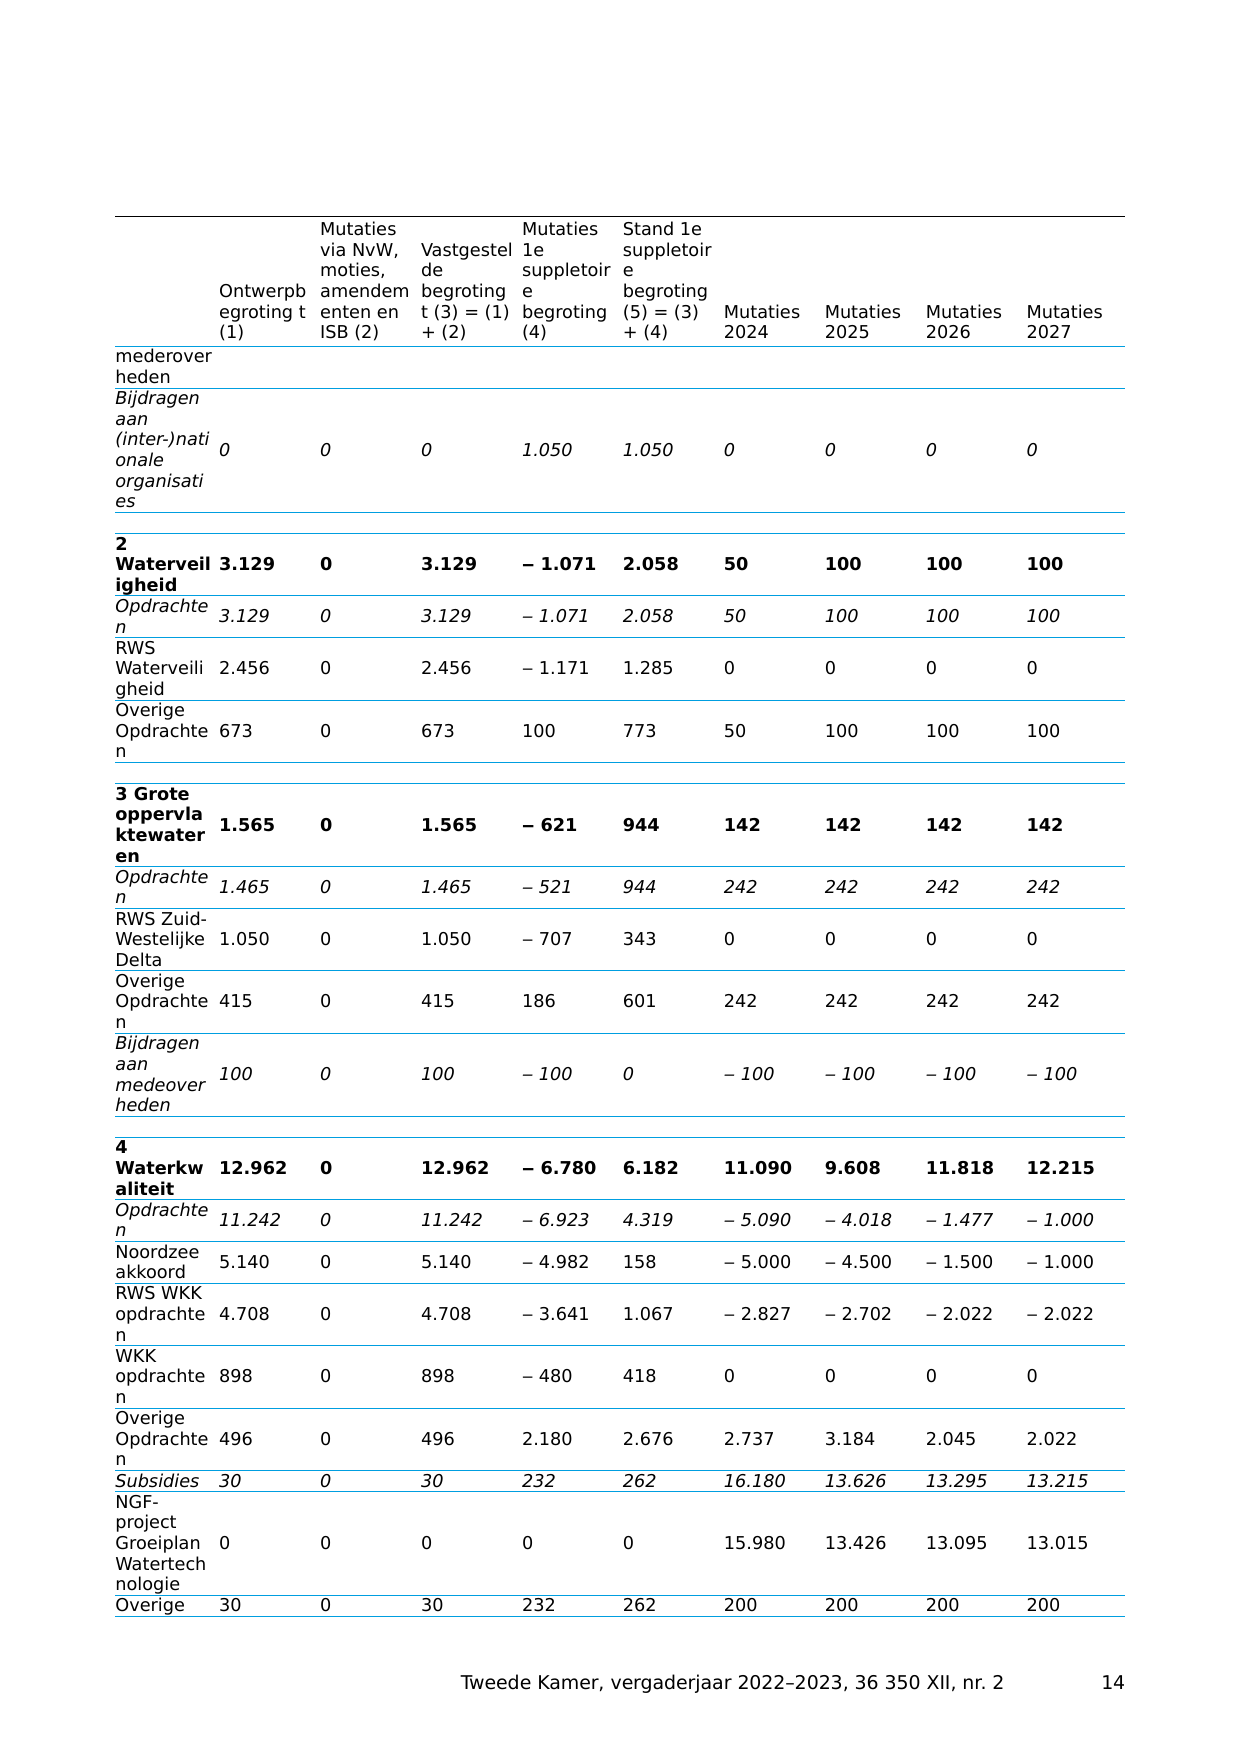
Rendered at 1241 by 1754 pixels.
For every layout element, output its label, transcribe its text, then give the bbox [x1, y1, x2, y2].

table_cell 100 [216, 1034, 317, 1116]
table_cell 944 [620, 867, 721, 908]
table_cell 773 [620, 701, 721, 762]
table_cell 2.737 [721, 1409, 822, 1470]
table_cell 100 [519, 701, 620, 762]
table_cell 0 [216, 1492, 317, 1595]
table_cell ‒ 621 [519, 784, 620, 866]
table_cell 496 [216, 1409, 317, 1470]
table_cell 100 [923, 701, 1023, 762]
table_cell [317, 513, 418, 533]
table_cell 30 [418, 1471, 519, 1491]
table_cell 0 [418, 1492, 519, 1595]
table_cell 30 [216, 1596, 317, 1616]
table_cell 3.184 [822, 1409, 923, 1470]
table_cell 0 [923, 1346, 1023, 1408]
table_cell Overige [115, 1596, 216, 1616]
table_cell ‒ 4.500 [822, 1242, 923, 1283]
table_cell ‒ 3.641 [519, 1284, 620, 1345]
table_cell 0 [721, 909, 822, 970]
table_cell Overige Opdrachten [115, 971, 216, 1033]
table_cell 0 [418, 389, 519, 512]
table_cell 2.058 [620, 534, 721, 595]
table_cell 0 [317, 1596, 418, 1616]
table_cell 11.818 [923, 1138, 1023, 1199]
table_cell [1024, 1117, 1125, 1137]
table_cell 242 [822, 971, 923, 1033]
table_cell 0 [519, 1492, 620, 1595]
table_cell ‒ 100 [923, 1034, 1023, 1116]
table_cell WKK opdrachten [115, 1346, 216, 1408]
table_cell [923, 347, 1023, 388]
table_cell ‒ 1.500 [923, 1242, 1023, 1283]
table_cell [923, 1117, 1023, 1137]
table_cell 100 [822, 596, 923, 637]
table_cell 0 [822, 389, 923, 512]
table_cell 0 [822, 638, 923, 699]
table_cell 242 [721, 867, 822, 908]
table_cell 100 [822, 701, 923, 762]
table_cell 50 [721, 596, 822, 637]
table_cell 262 [620, 1471, 721, 1491]
table_cell 242 [923, 971, 1023, 1033]
table_cell ‒ 2.702 [822, 1284, 923, 1345]
table_cell Opdrachten [115, 596, 216, 637]
table_cell 0 [317, 909, 418, 970]
table_cell 232 [519, 1596, 620, 1616]
table_cell [115, 217, 216, 346]
table_cell 0 [317, 534, 418, 595]
table_cell 100 [923, 596, 1023, 637]
table_cell 0 [620, 1492, 721, 1595]
table_cell 16.180 [721, 1471, 822, 1491]
table_cell 2.456 [216, 638, 317, 699]
table_cell ‒ 1.477 [923, 1200, 1023, 1241]
table_cell 9.608 [822, 1138, 923, 1199]
table_cell 415 [216, 971, 317, 1033]
table_cell 242 [1024, 867, 1125, 908]
table_cell 415 [418, 971, 519, 1033]
table_cell RWS WKK opdrachten [115, 1284, 216, 1345]
table_cell [216, 763, 317, 783]
table_cell [418, 763, 519, 783]
table_cell [317, 1117, 418, 1137]
table_cell 0 [317, 596, 418, 637]
table_cell ‒ 521 [519, 867, 620, 908]
table_cell [115, 513, 216, 533]
table_cell 3.129 [216, 596, 317, 637]
table_cell 0 [317, 389, 418, 512]
table_cell 0 [923, 909, 1023, 970]
table_cell 11.242 [418, 1200, 519, 1241]
table_cell 142 [721, 784, 822, 866]
table_cell 2.676 [620, 1409, 721, 1470]
table_cell 13.215 [1024, 1471, 1125, 1491]
table_cell 100 [1024, 534, 1125, 595]
table_cell 1.050 [620, 389, 721, 512]
table_cell 673 [216, 701, 317, 762]
table_cell 4.319 [620, 1200, 721, 1241]
table_cell [216, 347, 317, 388]
table_cell Bijdragen aan (inter-)nationale organisaties [115, 389, 216, 512]
table_cell 3.129 [418, 534, 519, 595]
table_cell 0 [317, 1138, 418, 1199]
table_cell [1024, 763, 1125, 783]
table_cell Mutaties 1e suppletoire begroting (4) [519, 217, 620, 346]
table_cell 262 [620, 1596, 721, 1616]
table_cell 2 Waterveiligheid [115, 534, 216, 595]
table_cell 496 [418, 1409, 519, 1470]
table_cell 200 [923, 1596, 1023, 1616]
table_cell 0 [923, 389, 1023, 512]
table_cell 0 [822, 909, 923, 970]
table_cell Mutaties via NvW, moties, amendementen en ISB (2) [317, 217, 418, 346]
table_cell 0 [721, 389, 822, 512]
table_cell 0 [1024, 638, 1125, 699]
table_cell 898 [418, 1346, 519, 1408]
table_cell [519, 513, 620, 533]
table_cell [519, 347, 620, 388]
table_cell Opdrachten [115, 867, 216, 908]
table_cell ‒ 1.071 [519, 596, 620, 637]
table_cell RWS Zuid-Westelijke Delta [115, 909, 216, 970]
table_cell mederoverheden [115, 347, 216, 388]
table_cell 0 [317, 1409, 418, 1470]
table_cell [822, 763, 923, 783]
table_cell 13.426 [822, 1492, 923, 1595]
table_cell [923, 763, 1023, 783]
table_cell 3.129 [418, 596, 519, 637]
table_cell 4.708 [216, 1284, 317, 1345]
table_cell ‒ 100 [519, 1034, 620, 1116]
table_cell Noordzee akkoord [115, 1242, 216, 1283]
table_cell [418, 347, 519, 388]
table_cell 0 [317, 1346, 418, 1408]
table_cell [418, 1117, 519, 1137]
table_cell 3 Grote oppervlaktewateren [115, 784, 216, 866]
table_cell 13.295 [923, 1471, 1023, 1491]
table_cell ‒ 100 [822, 1034, 923, 1116]
table_cell Overige Opdrachten [115, 1409, 216, 1470]
table_cell 1.465 [418, 867, 519, 908]
table_cell 100 [418, 1034, 519, 1116]
table_cell 0 [721, 638, 822, 699]
table_cell [519, 763, 620, 783]
table_cell 0 [1024, 389, 1125, 512]
table_cell ‒ 1.000 [1024, 1242, 1125, 1283]
table_cell [620, 513, 721, 533]
table_cell ‒ 100 [721, 1034, 822, 1116]
table_cell [418, 513, 519, 533]
table_cell 343 [620, 909, 721, 970]
table_cell 142 [1024, 784, 1125, 866]
table_cell ‒ 1.000 [1024, 1200, 1125, 1241]
table_cell 944 [620, 784, 721, 866]
table_cell 50 [721, 534, 822, 595]
table_cell [115, 1117, 216, 1137]
table_cell 1.565 [216, 784, 317, 866]
table_cell 1.465 [216, 867, 317, 908]
table_cell 5.140 [216, 1242, 317, 1283]
table_cell 1.050 [519, 389, 620, 512]
table_cell Mutaties 2025 [822, 217, 923, 346]
table_cell 242 [822, 867, 923, 908]
table_cell 242 [721, 971, 822, 1033]
table_cell [721, 347, 822, 388]
table_cell 0 [317, 1492, 418, 1595]
table_cell [1024, 513, 1125, 533]
table_cell 30 [418, 1596, 519, 1616]
table_cell 601 [620, 971, 721, 1033]
table_cell 158 [620, 1242, 721, 1283]
table_cell Mutaties 2027 [1024, 217, 1125, 346]
table_cell 2.045 [923, 1409, 1023, 1470]
table_cell 6.182 [620, 1138, 721, 1199]
table_cell 2.022 [1024, 1409, 1125, 1470]
table_cell 0 [216, 389, 317, 512]
table_cell 12.215 [1024, 1138, 1125, 1199]
table_cell 418 [620, 1346, 721, 1408]
table_cell [317, 763, 418, 783]
table_cell [216, 513, 317, 533]
table_cell Subsidies [115, 1471, 216, 1491]
table_cell ‒ 1.071 [519, 534, 620, 595]
table_cell ‒ 5.000 [721, 1242, 822, 1283]
table_cell 0 [620, 1034, 721, 1116]
table_cell ‒ 2.022 [923, 1284, 1023, 1345]
table_cell [721, 1117, 822, 1137]
table_cell [721, 763, 822, 783]
table_cell 0 [317, 1471, 418, 1491]
table_cell 4 Waterkwaliteit [115, 1138, 216, 1199]
table_cell 0 [317, 1242, 418, 1283]
table_cell 1.050 [216, 909, 317, 970]
table_cell 0 [1024, 909, 1125, 970]
table_cell 0 [923, 638, 1023, 699]
table_cell 1.067 [620, 1284, 721, 1345]
table_cell 100 [822, 534, 923, 595]
table_header Tabel 7 Budgettaire gevolgen van beleid art.11 (bedragen x € 1.000) [115, 191, 1125, 216]
table_cell 2.180 [519, 1409, 620, 1470]
table_cell [115, 763, 216, 783]
table_cell 50 [721, 701, 822, 762]
table_cell 12.962 [418, 1138, 519, 1199]
table_cell [317, 347, 418, 388]
table_cell 200 [1024, 1596, 1125, 1616]
table_cell [519, 1117, 620, 1137]
table_cell 0 [317, 971, 418, 1033]
table_cell 232 [519, 1471, 620, 1491]
table_cell Vastgestelde begroting t (3) = (1) + (2) [418, 217, 519, 346]
table_cell ‒ 100 [1024, 1034, 1125, 1116]
table_cell 13.095 [923, 1492, 1023, 1595]
table_cell 0 [822, 1346, 923, 1408]
table_cell 3.129 [216, 534, 317, 595]
table_cell 15.980 [721, 1492, 822, 1595]
table_cell 1.285 [620, 638, 721, 699]
table_cell [822, 513, 923, 533]
table_cell [620, 1117, 721, 1137]
table_cell 142 [822, 784, 923, 866]
table_cell 0 [317, 638, 418, 699]
table_cell 898 [216, 1346, 317, 1408]
table_cell [822, 1117, 923, 1137]
table_cell 186 [519, 971, 620, 1033]
table_cell [822, 347, 923, 388]
table_cell ‒ 5.090 [721, 1200, 822, 1241]
table_cell [620, 763, 721, 783]
table_cell ‒ 6.923 [519, 1200, 620, 1241]
table_cell ‒ 4.982 [519, 1242, 620, 1283]
table_cell 242 [1024, 971, 1125, 1033]
table_cell 1.050 [418, 909, 519, 970]
table_cell 673 [418, 701, 519, 762]
table_cell Stand 1e suppletoire begroting (5) = (3) + (4) [620, 217, 721, 346]
table_cell [1024, 347, 1125, 388]
table_cell 0 [317, 1034, 418, 1116]
table_cell 13.626 [822, 1471, 923, 1491]
table_cell [923, 513, 1023, 533]
table_cell 200 [822, 1596, 923, 1616]
table_cell 242 [923, 867, 1023, 908]
table_cell 0 [317, 1284, 418, 1345]
table_cell 5.140 [418, 1242, 519, 1283]
table_cell 2.058 [620, 596, 721, 637]
table_cell Mutaties 2026 [923, 217, 1023, 346]
table_cell Mutaties 2024 [721, 217, 822, 346]
table_cell 0 [317, 784, 418, 866]
table_cell 11.090 [721, 1138, 822, 1199]
table_cell 4.708 [418, 1284, 519, 1345]
table_cell ‒ 480 [519, 1346, 620, 1408]
table_cell 11.242 [216, 1200, 317, 1241]
table_cell Overige Opdrachten [115, 701, 216, 762]
table_cell 0 [317, 701, 418, 762]
table_cell [620, 347, 721, 388]
table_cell 0 [1024, 1346, 1125, 1408]
table_cell ‒ 4.018 [822, 1200, 923, 1241]
table_cell 0 [317, 1200, 418, 1241]
table_cell ‒ 1.171 [519, 638, 620, 699]
table_cell 0 [317, 867, 418, 908]
table_cell ‒ 707 [519, 909, 620, 970]
table_cell ‒ 2.827 [721, 1284, 822, 1345]
table_cell 100 [1024, 596, 1125, 637]
table_cell 2.456 [418, 638, 519, 699]
table_cell ‒ 2.022 [1024, 1284, 1125, 1345]
table_cell 12.962 [216, 1138, 317, 1199]
table_cell Opdrachten [115, 1200, 216, 1241]
table_cell 100 [923, 534, 1023, 595]
table_cell 0 [721, 1346, 822, 1408]
table_cell Bijdragen aan medeoverheden [115, 1034, 216, 1116]
table_cell 142 [923, 784, 1023, 866]
table_cell RWS Waterveiligheid [115, 638, 216, 699]
table_cell 1.565 [418, 784, 519, 866]
table_cell [216, 1117, 317, 1137]
table_cell 30 [216, 1471, 317, 1491]
table_cell NGF-project Groeiplan Watertechnologie [115, 1492, 216, 1595]
table_cell 100 [1024, 701, 1125, 762]
table_cell ‒ 6.780 [519, 1138, 620, 1199]
table_cell Ontwerpbegroting t (1) [216, 217, 317, 346]
table_cell 200 [721, 1596, 822, 1616]
table_cell 13.015 [1024, 1492, 1125, 1595]
table_cell [721, 513, 822, 533]
